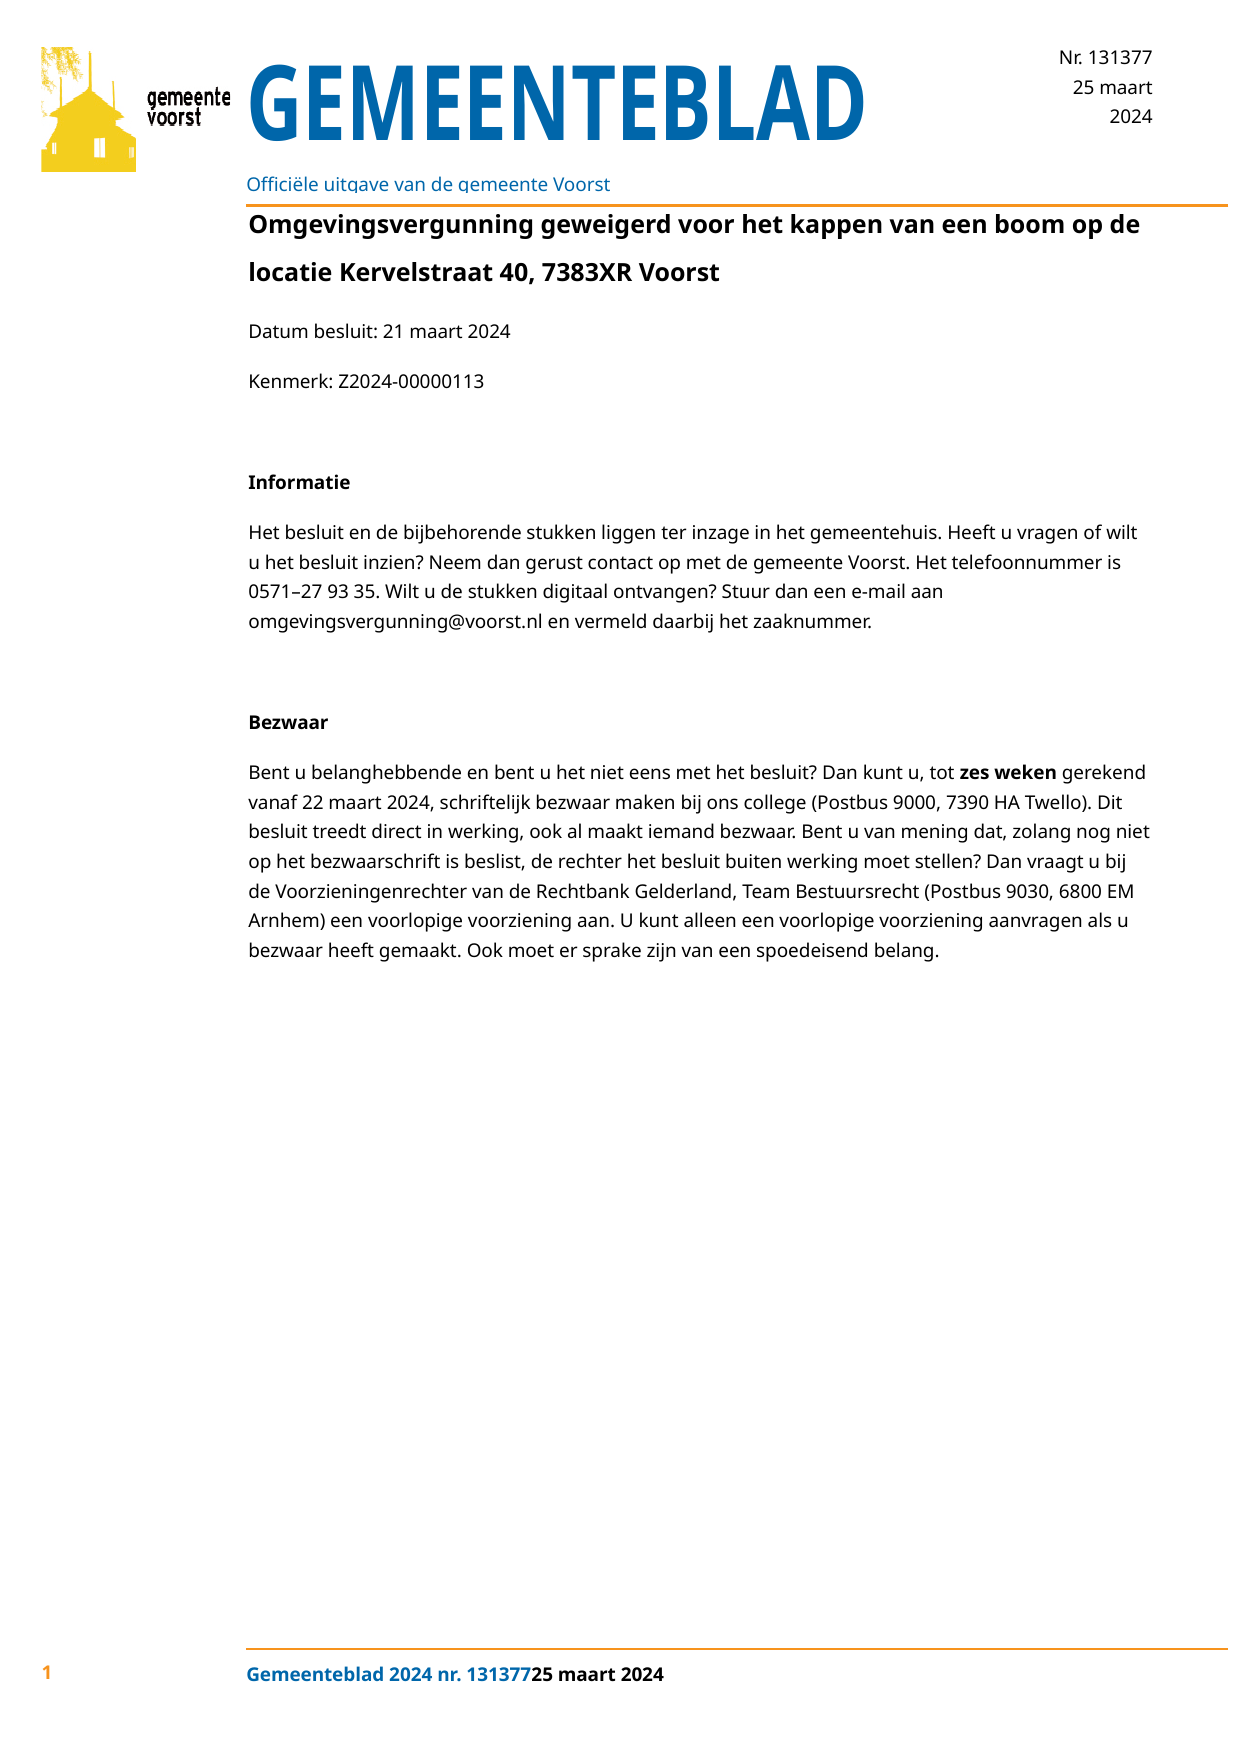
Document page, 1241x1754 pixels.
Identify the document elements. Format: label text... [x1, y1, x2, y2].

text Datum besluit: 21 maart 2024 [248, 318, 1152, 344]
text Omgevingsvergunning geweigerd voor het kappen van een boom op de locatie Kervelstraat 40, 7383XR Voorst [248, 207, 1152, 288]
text Bezwaar [248, 709, 1152, 735]
text Het besluit en de bijbehorende stukken liggen ter inzage in het gemeentehuis. Heeft u vragen of wilt u het besluit inzien? Neem dan gerust contact op met de gemeente Voorst. Het telefoonnummer is 0571–27 93 35. Wilt u de stukken digitaal ontvangen? Stuur dan een e-mail aan omgevingsvergunning@voorst.nl en vermeld daarbij het zaaknummer. [248, 519, 1152, 634]
text Kenmerk: Z2024-00000113 [248, 368, 1152, 394]
picture [41, 47, 231, 172]
text Bent u belanghebbende en bent u het niet eens met het besluit? Dan kunt u, tot zes weken gerekend vanaf 22 maart 2024, schriftelijk bezwaar maken bij ons college (Postbus 9000, 7390 HA Twello). Dit besluit treedt direct in werking, ook al maakt iemand bezwaar. Bent u van mening dat, zolang nog niet op het bezwaarschrift is beslist, de rechter het besluit buiten werking moet stellen? Dan vraagt u bij de Voorzieningenrechter van de Rechtbank Gelderland, Team Bestuursrecht (Postbus 9030, 6800 EM Arnhem) een voorlopige voorziening aan. U kunt alleen een voorlopige voorziening aanvragen als u bezwaar heeft gemaakt. Ook moet er sprake zijn van een spoedeisend belang. [248, 759, 1152, 963]
text Informatie [248, 469, 1152, 495]
